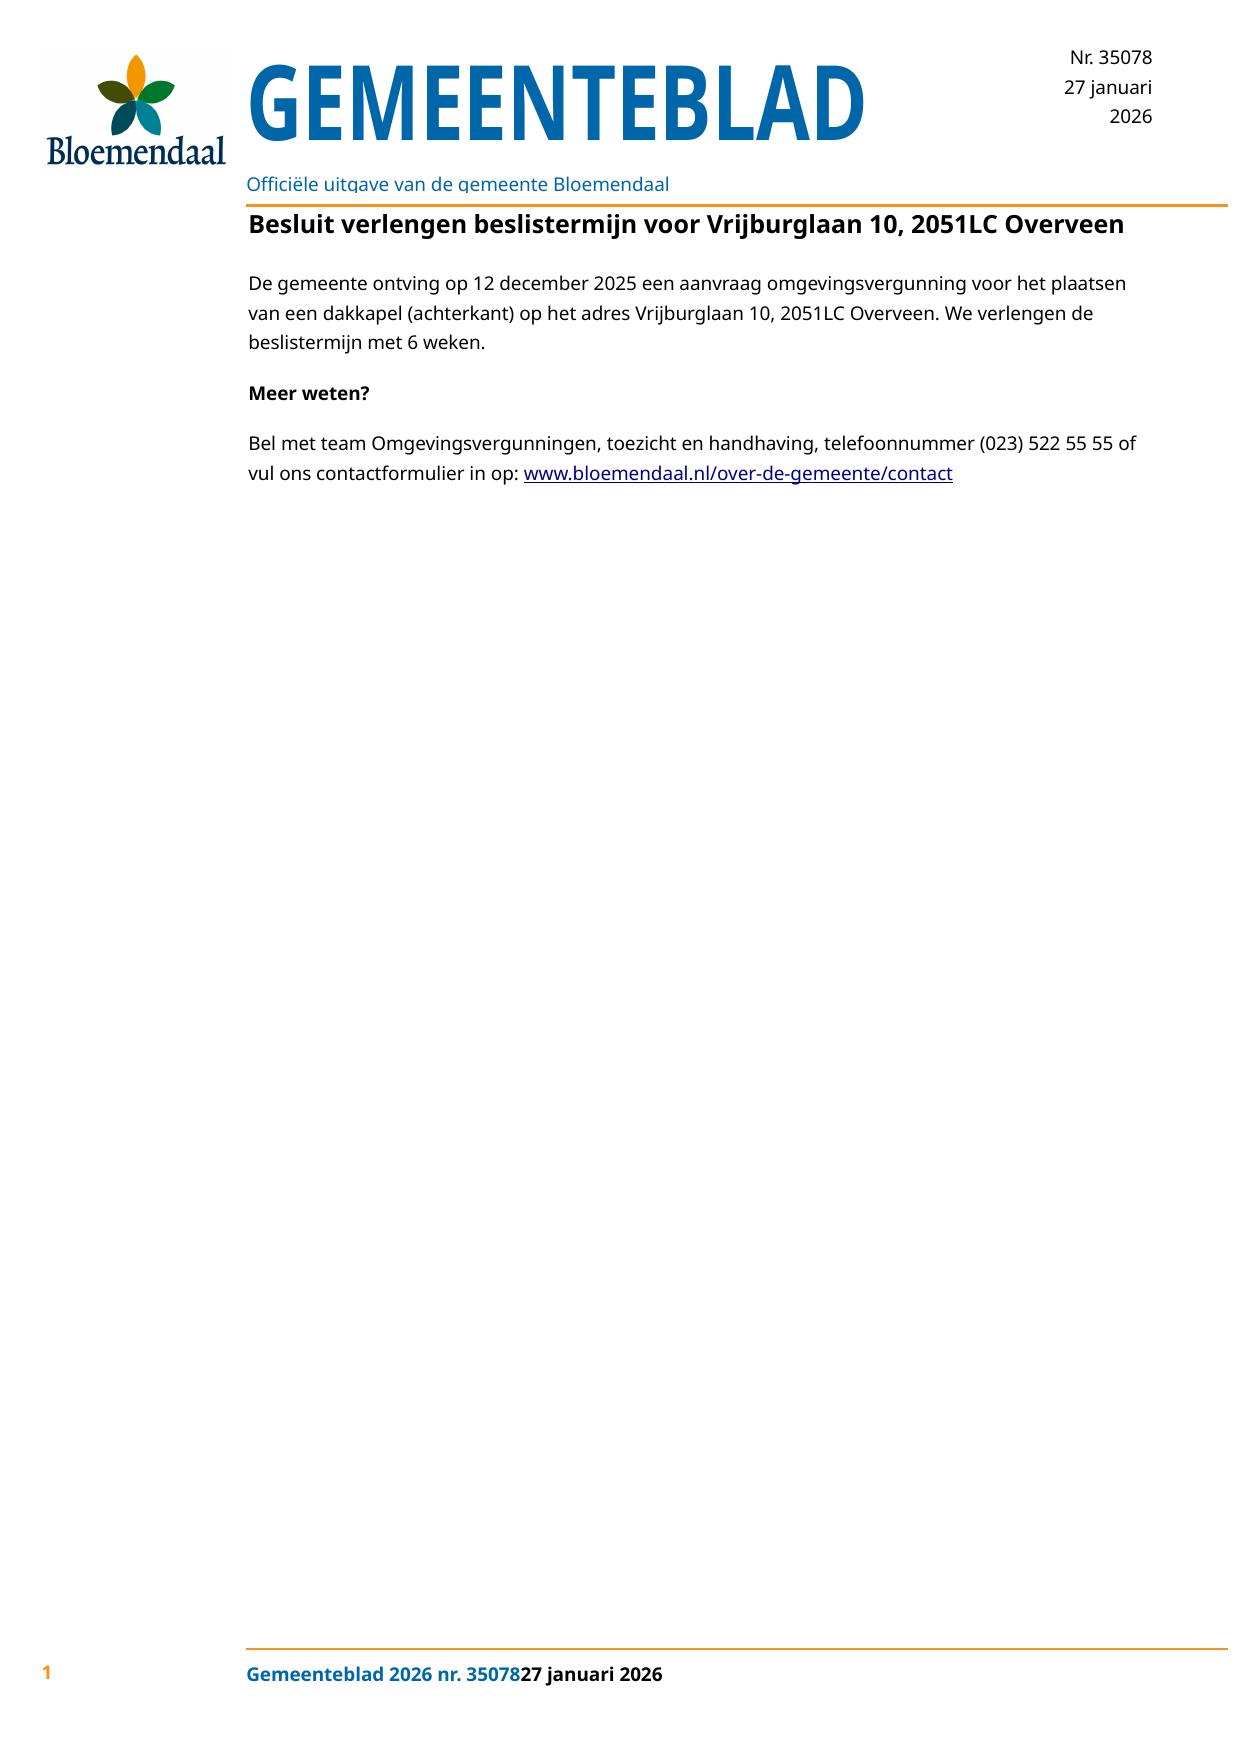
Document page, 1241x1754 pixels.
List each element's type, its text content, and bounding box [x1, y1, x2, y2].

text De gemeente ontving op 12 december 2025 een aanvraag omgevingsvergunning voor het plaatsen van een dakkapel (achterkant) op het adres Vrijburglaan 10, 2051LC Overveen. We verlengen de beslistermijn met 6 weken. [248, 270, 1152, 355]
picture [41, 47, 231, 172]
text Meer weten? [248, 380, 1152, 406]
text Bel met team Omgevingsvergunningen, toezicht en handhaving, telefoonnummer (023) 522 55 55 of vul ons contactformulier in op: www.bloemendaal.nl/over-de-gemeente/contact [248, 430, 1152, 486]
text Besluit verlengen beslistermijn voor Vrijburglaan 10, 2051LC Overveen [248, 207, 1152, 241]
